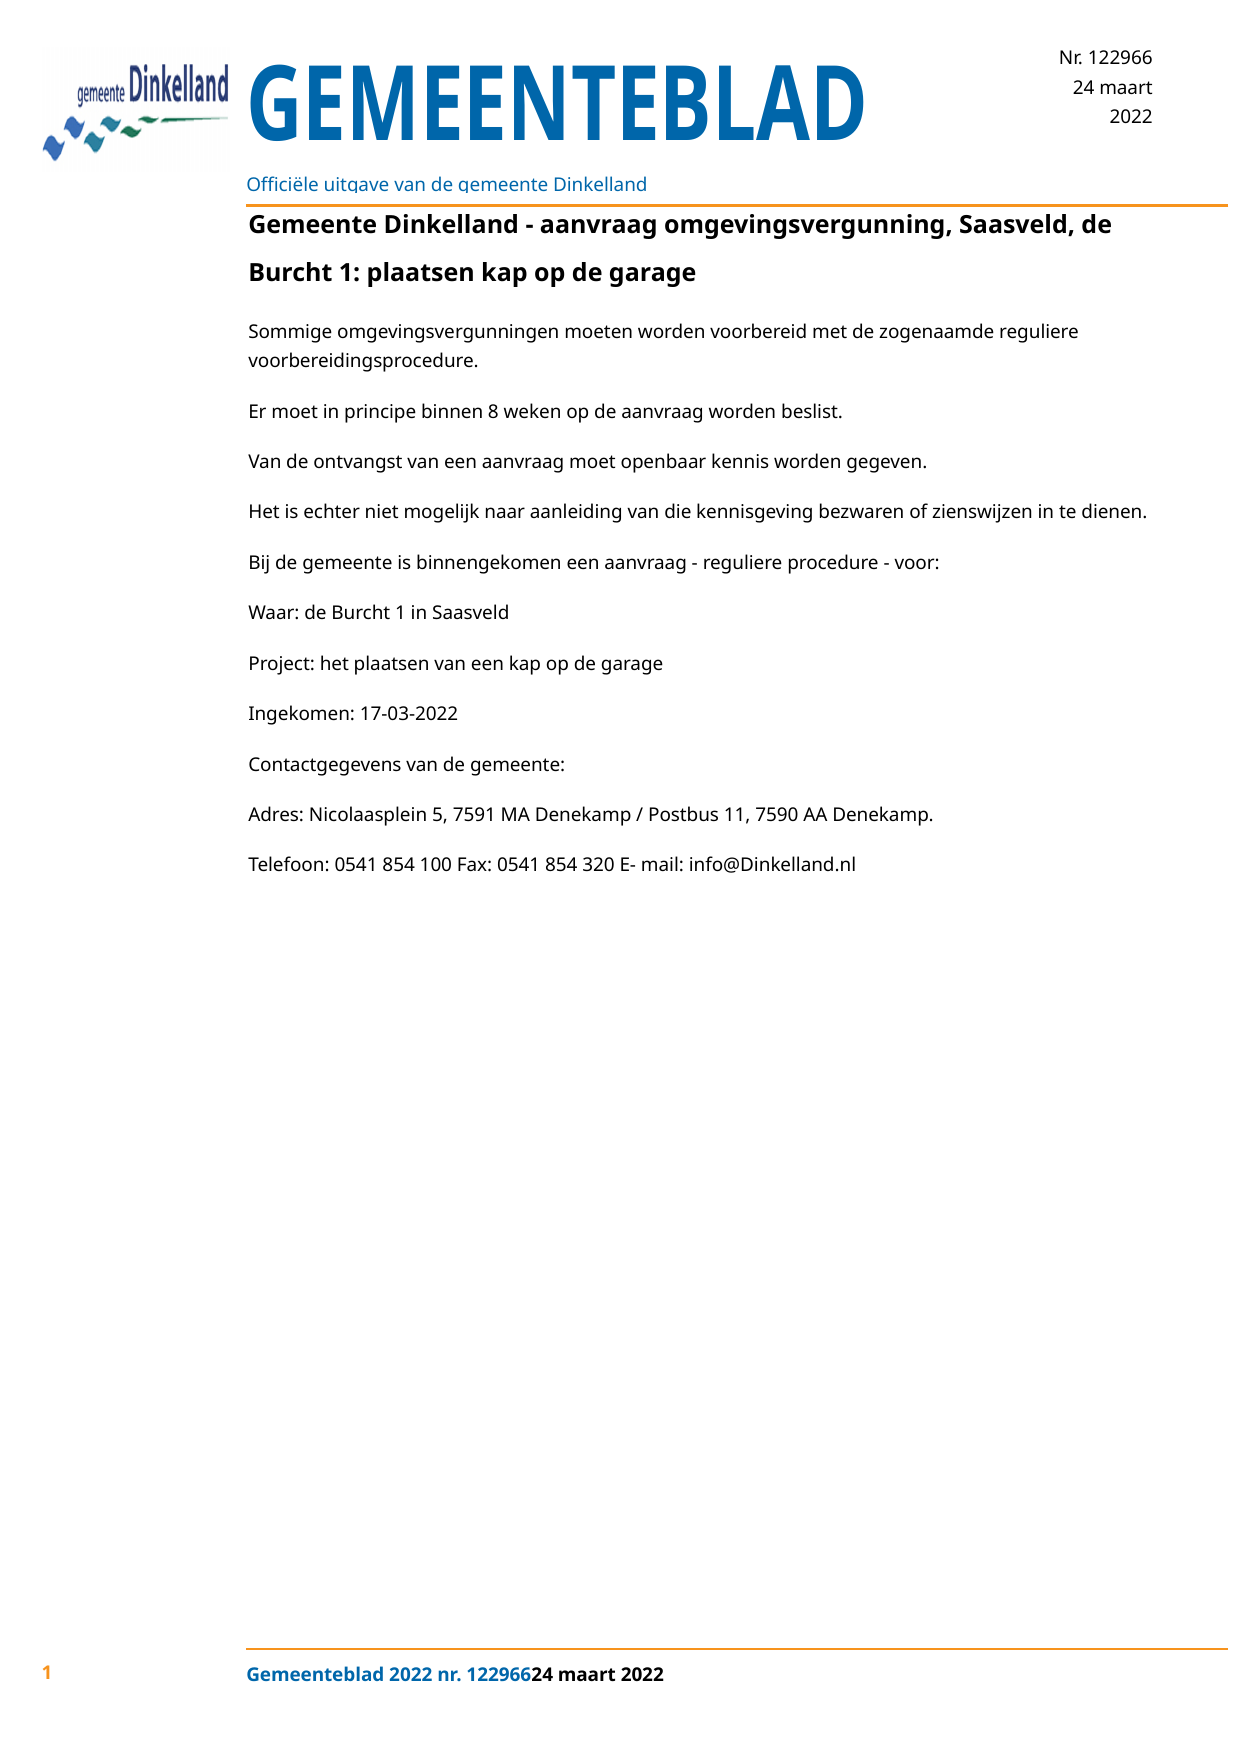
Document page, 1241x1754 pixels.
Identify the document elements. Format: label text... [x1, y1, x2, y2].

text Ingekomen: 17-03-2022 [248, 700, 1152, 726]
text Sommige omgevingsvergunningen moeten worden voorbereid met de zogenaamde reguliere voorbereidingsprocedure. [248, 318, 1152, 373]
picture [41, 47, 231, 172]
text Het is echter niet mogelijk naar aanleiding van die kennisgeving bezwaren of zienswijzen in te dienen. [248, 499, 1152, 524]
text Contactgegevens van de gemeente: [248, 751, 1152, 777]
text Waar: de Burcht 1 in Saasveld [248, 599, 1152, 625]
text Telefoon: 0541 854 100 Fax: 0541 854 320 E- mail: info@Dinkelland.nl [248, 852, 1152, 877]
text Adres: Nicolaasplein 5, 7591 MA Denekamp / Postbus 11, 7590 AA Denekamp. [248, 801, 1152, 827]
text Van de ontvangst van een aanvraag moet openbaar kennis worden gegeven. [248, 448, 1152, 474]
text Bij de gemeente is binnengekomen een aanvraag - reguliere procedure - voor: [248, 549, 1152, 575]
text Project: het plaatsen van een kap op de garage [248, 650, 1152, 676]
text Gemeente Dinkelland - aanvraag omgevingsvergunning, Saasveld, de Burcht 1: plaatsen kap op de garage [248, 207, 1152, 288]
text Er moet in principe binnen 8 weken op de aanvraag worden beslist. [248, 398, 1152, 424]
